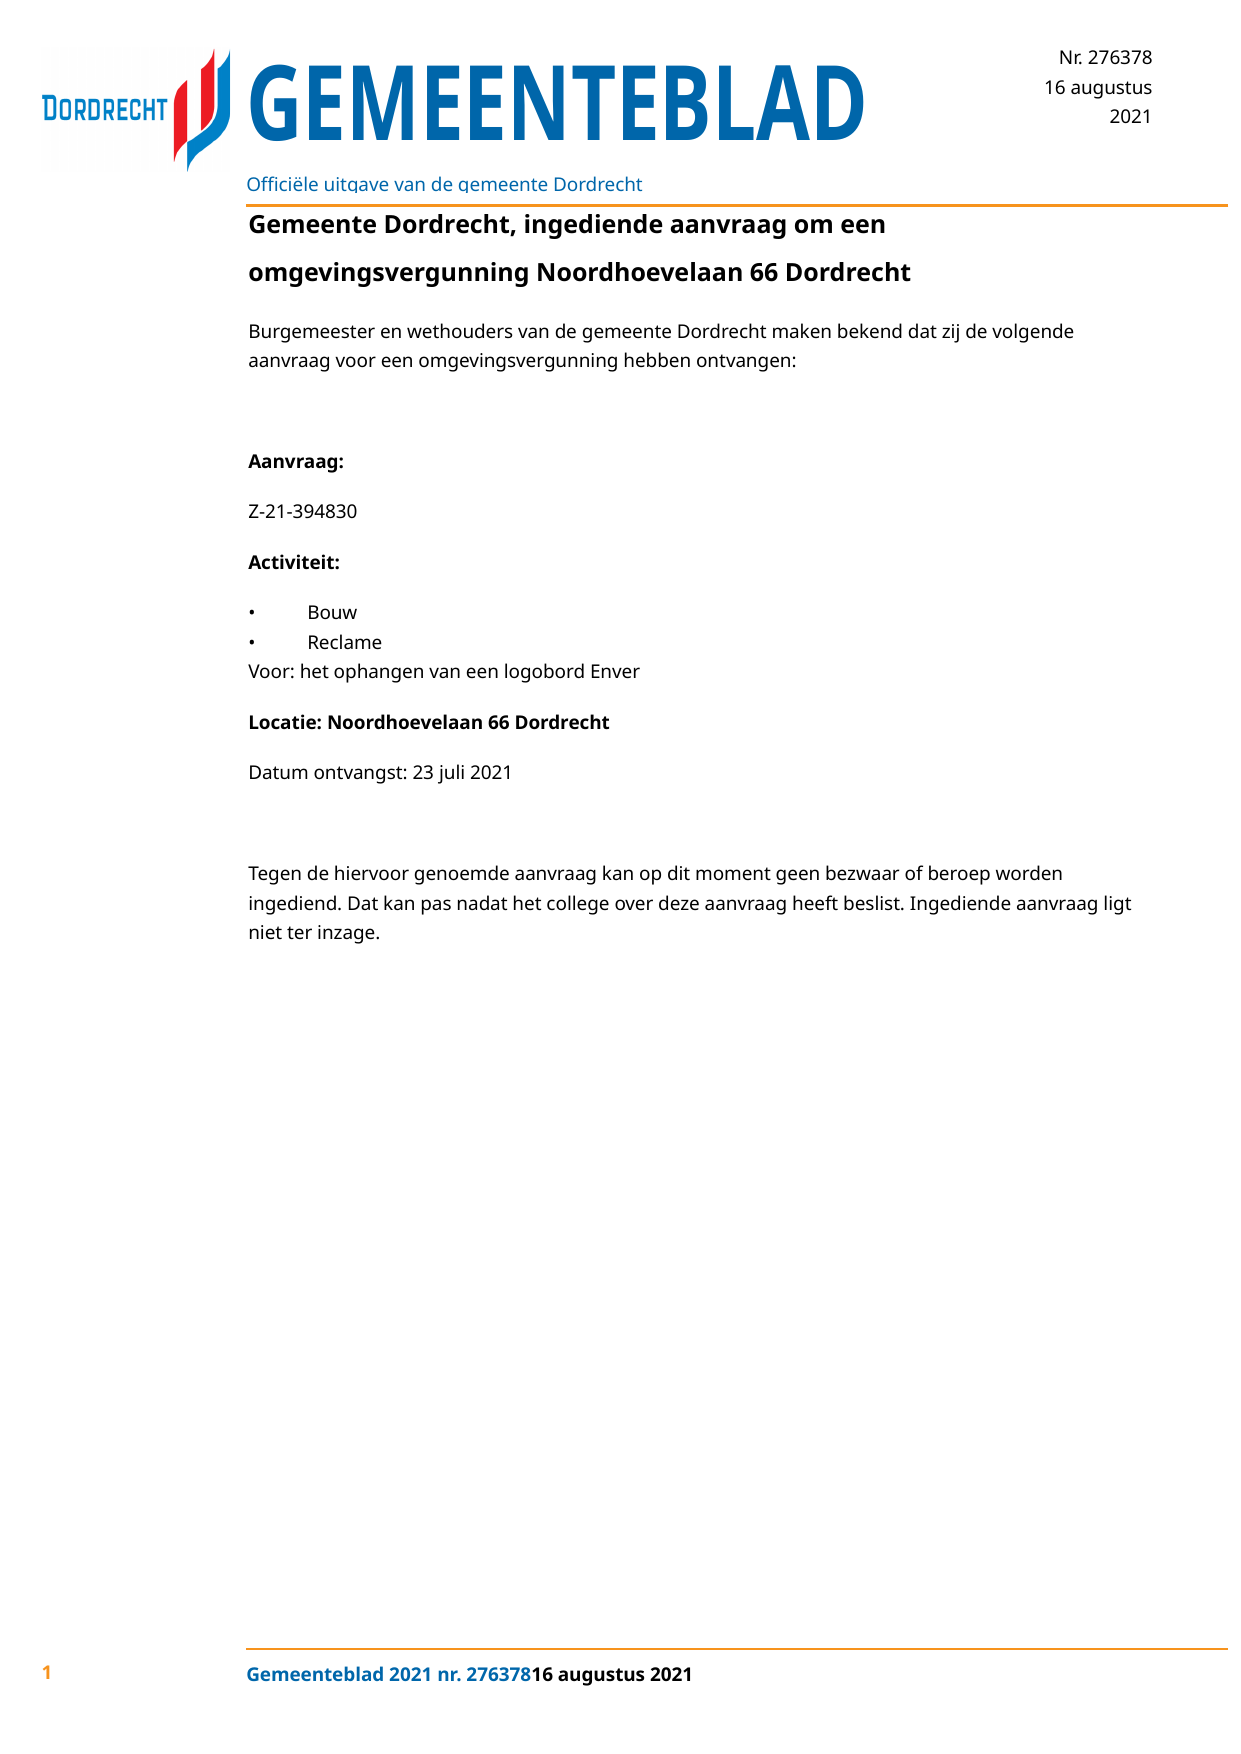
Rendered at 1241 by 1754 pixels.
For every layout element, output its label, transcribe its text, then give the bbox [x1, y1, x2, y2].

text Voor: het ophangen van een logobord Enver [248, 659, 1152, 684]
text Burgemeester en wethouders van de gemeente Dordrecht maken bekend dat zij de volgende aanvraag voor een omgevingsvergunning hebben ontvangen: [248, 318, 1152, 373]
list Bouw [248, 599, 1152, 625]
list Reclame [248, 629, 1152, 655]
text Aanvraag: [248, 448, 1152, 474]
text Locatie: Noordhoevelaan 66 Dordrecht [248, 709, 1152, 735]
text Tegen de hiervoor genoemde aanvraag kan op dit moment geen bezwaar of beroep worden ingediend. Dat kan pas nadat het college over deze aanvraag heeft beslist. Ingediende aanvraag ligt niet ter inzage. [248, 860, 1152, 945]
text Gemeente Dordrecht, ingediende aanvraag om een omgevingsvergunning Noordhoevelaan 66 Dordrecht [248, 207, 1152, 288]
text Activiteit: [248, 549, 1152, 575]
text Z-21-394830 [248, 499, 1152, 524]
picture [41, 47, 231, 172]
text Datum ontvangst: 23 juli 2021 [248, 759, 1152, 785]
